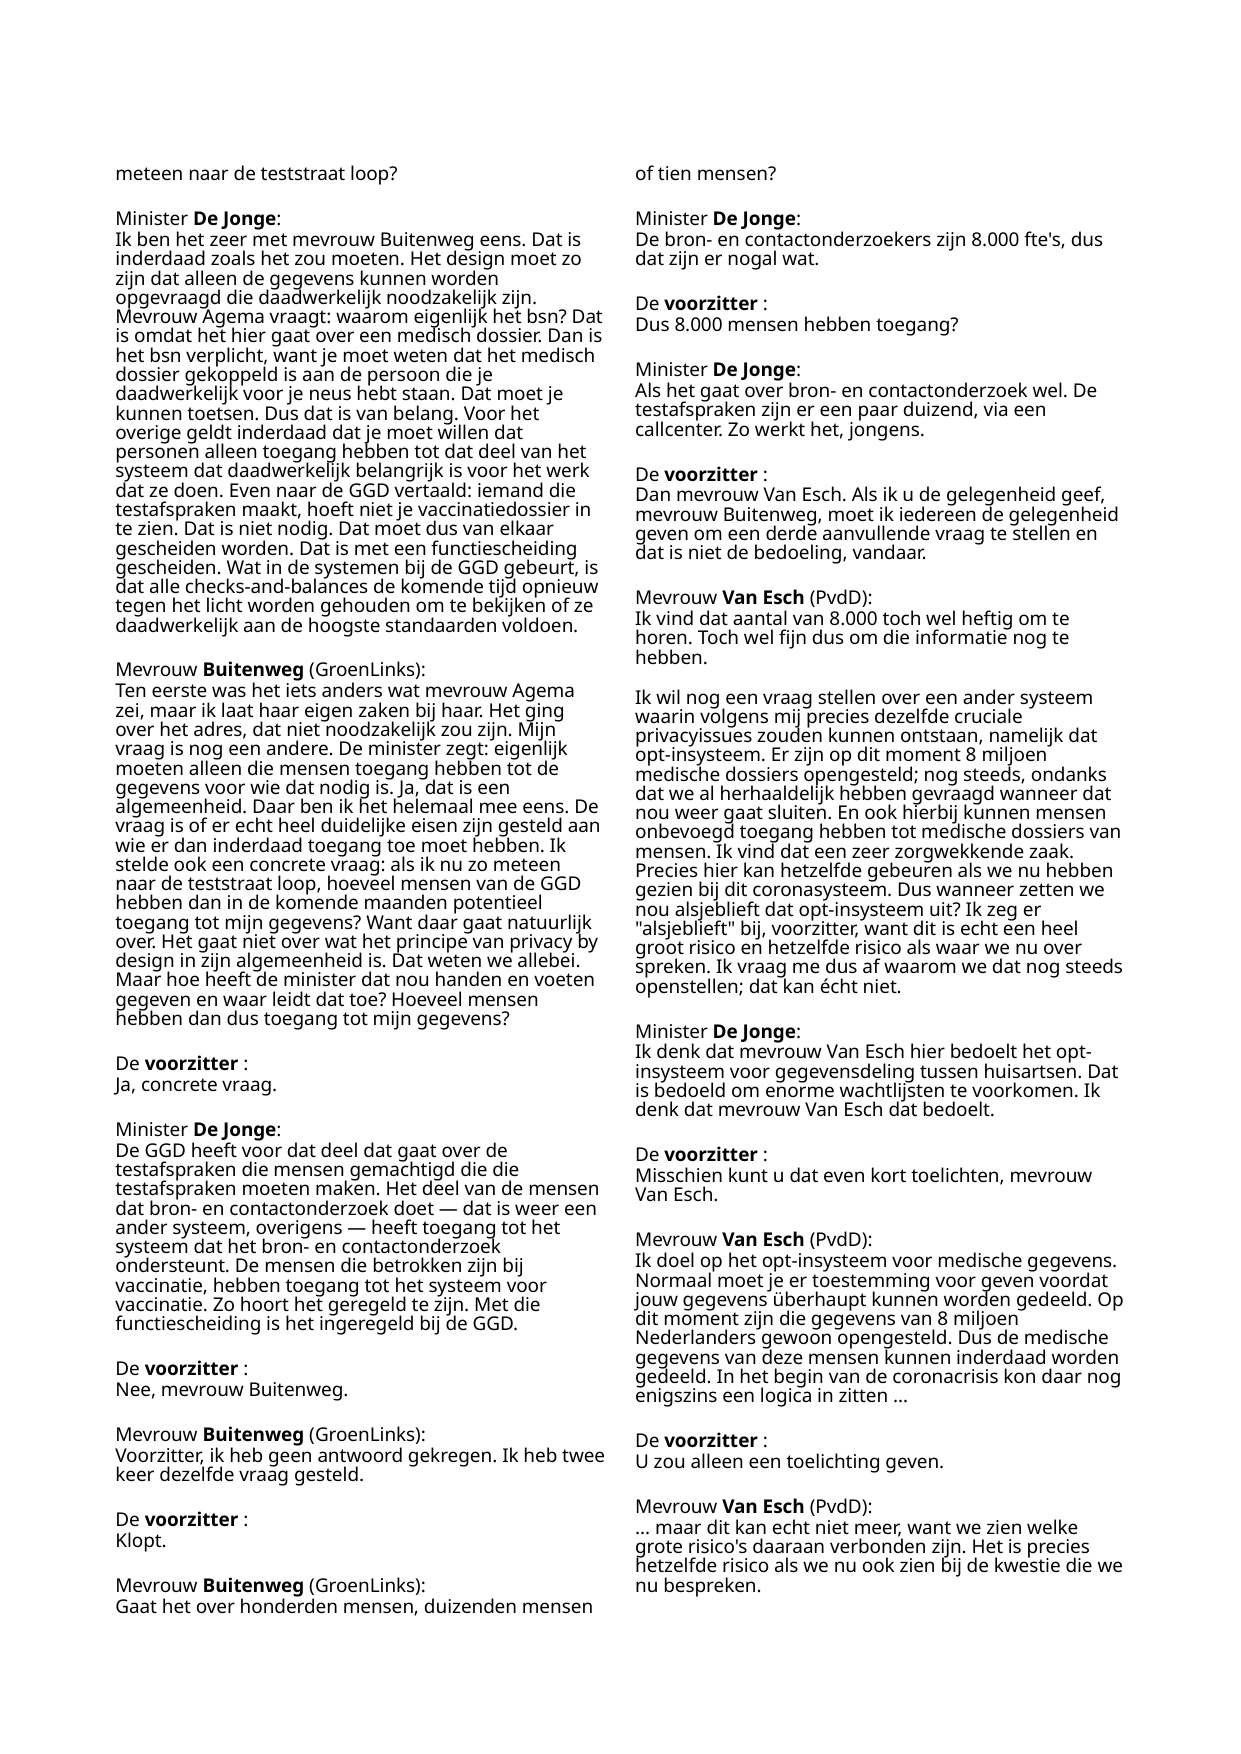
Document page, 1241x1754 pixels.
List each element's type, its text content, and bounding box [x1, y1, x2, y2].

text U zou alleen een toelichting geven. [635, 1453, 1125, 1472]
text Minister De Jonge: [115, 1116, 605, 1142]
text Ik doel op het opt-insysteem voor medische gegevens. Normaal moet je er toestemming voor geven voordat jouw gegevens überhaupt kunnen worden gedeeld. Op dit moment zijn die gegevens van 8 miljoen Nederlanders gewoon opengesteld. Dus de medische gegevens van deze mensen kunnen inderdaad worden gedeeld. In het begin van de coronacrisis kon daar nog enigszins een logica in zitten … [635, 1252, 1125, 1406]
text Dan mevrouw Van Esch. Als ik u de gelegenheid geef, mevrouw Buitenweg, moet ik iedereen de gelegenheid geven om een derde aanvullende vraag te stellen en dat is niet de bedoeling, vandaar. [635, 486, 1125, 563]
text Voorzitter, ik heb geen antwoord gekregen. Ik heb twee keer dezelfde vraag gesteld. [115, 1447, 605, 1485]
text Mevrouw Van Esch (PvdD): [635, 1493, 1125, 1519]
text De bron- en contactonderzoekers zijn 8.000 fte's, dus dat zijn er nogal wat. [635, 231, 1125, 270]
text Mevrouw Van Esch (PvdD): [635, 1227, 1125, 1252]
text Mevrouw Buitenweg (GroenLinks): [115, 657, 605, 682]
text Ik vind dat aantal van 8.000 toch wel heftig om te horen. Toch wel fijn dus om die informatie nog te hebben. [635, 610, 1125, 668]
text meteen naar de teststraat loop? [115, 165, 605, 184]
text Ja, concrete vraag. [115, 1076, 605, 1095]
text Minister De Jonge: [635, 205, 1125, 231]
text Nee, mevrouw Buitenweg. [115, 1381, 605, 1400]
text De voorzitter : [635, 1427, 1125, 1453]
text Dus 8.000 mensen hebben toegang? [635, 316, 1125, 336]
text De voorzitter : [115, 1506, 605, 1532]
text Mevrouw Buitenweg (GroenLinks): [115, 1572, 605, 1598]
text Misschien kunt u dat even kort toelichten, mevrouw Van Esch. [635, 1167, 1125, 1206]
text De voorzitter : [635, 1141, 1125, 1167]
text De voorzitter : [115, 1050, 605, 1076]
text Minister De Jonge: [635, 1018, 1125, 1043]
text Minister De Jonge: [115, 205, 605, 231]
text Ik ben het zeer met mevrouw Buitenweg eens. Dat is inderdaad zoals het zou moeten. Het design moet zo zijn dat alleen de gegevens kunnen worden opgevraagd die daadwerkelijk noodzakelijk zijn. Mevrouw Agema vraagt: waarom eigenlijk het bsn? Dat is omdat het hier gaat over een medisch dossier. Dan is het bsn verplicht, want je moet weten dat het medisch dossier gekoppeld is aan de persoon die je daadwerkelijk voor je neus hebt staan. Dat moet je kunnen toetsen. Dus dat is van belang. Voor het overige geldt inderdaad dat je moet willen dat personen alleen toegang hebben tot dat deel van het systeem dat daadwerkelijk belangrijk is voor het werk dat ze doen. Even naar de GGD vertaald: iemand die testafspraken maakt, hoeft niet je vaccinatiedossier in te zien. Dat is niet nodig. Dat moet dus van elkaar gescheiden worden. Dat is met een functiescheiding gescheiden. Wat in de systemen bij de GGD gebeurt, is dat alle checks-and-balances de komende tijd opnieuw tegen het licht worden gehouden om te bekijken of ze daadwerkelijk aan de hoogste standaarden voldoen. [115, 231, 605, 636]
text De voorzitter : [635, 461, 1125, 486]
text ... maar dit kan echt niet meer, want we zien welke grote risico's daaraan verbonden zijn. Het is precies hetzelfde risico als we nu ook zien bij de kwestie die we nu bespreken. [635, 1519, 1125, 1596]
text Mevrouw Buitenweg (GroenLinks): [115, 1421, 605, 1447]
text Ten eerste was het iets anders wat mevrouw Agema zei, maar ik laat haar eigen zaken bij haar. Het ging over het adres, dat niet noodzakelijk zou zijn. Mijn vraag is nog een andere. De minister zegt: eigenlijk moeten alleen die mensen toegang hebben tot de gegevens voor wie dat nodig is. Ja, dat is een algemeenheid. Daar ben ik het helemaal mee eens. De vraag is of er echt heel duidelijke eisen zijn gesteld aan wie er dan inderdaad toegang toe moet hebben. Ik stelde ook een concrete vraag: als ik nu zo meteen naar de teststraat loop, hoeveel mensen van de GGD hebben dan in de komende maanden potentieel toegang tot mijn gegevens? Want daar gaat natuurlijk over. Het gaat niet over wat het principe van privacy by design in zijn algemeenheid is. Dat weten we allebei. Maar hoe heeft de minister dat nou handen en voeten gegeven en waar leidt dat toe? Hoeveel mensen hebben dan dus toegang tot mijn gegevens? [115, 682, 605, 1029]
text Ik denk dat mevrouw Van Esch hier bedoelt het opt-insysteem voor gegevensdeling tussen huisartsen. Dat is bedoeld om enorme wachtlijsten te voorkomen. Ik denk dat mevrouw Van Esch dat bedoelt. [635, 1043, 1125, 1121]
text Als het gaat over bron- en contactonderzoek wel. De testafspraken zijn er een paar duizend, via een callcenter. Zo werkt het, jongens. [635, 382, 1125, 440]
text Klopt. [115, 1532, 605, 1551]
text De voorzitter : [115, 1355, 605, 1381]
text Minister De Jonge: [635, 356, 1125, 382]
text Mevrouw Van Esch (PvdD): [635, 584, 1125, 610]
text Ik wil nog een vraag stellen over een ander systeem waarin volgens mij precies dezelfde cruciale privacyissues zouden kunnen ontstaan, namelijk dat opt-insysteem. Er zijn op dit moment 8 miljoen medische dossiers opengesteld; nog steeds, ondanks dat we al herhaaldelijk hebben gevraagd wanneer dat nou weer gaat sluiten. En ook hierbij kunnen mensen onbevoegd toegang hebben tot medische dossiers van mensen. Ik vind dat een zeer zorgwekkende zaak. Precies hier kan hetzelfde gebeuren als we nu hebben gezien bij dit coronasysteem. Dus wanneer zetten we nou alsjeblieft dat opt-insysteem uit? Ik zeg er "alsjeblieft" bij, voorzitter, want dit is echt een heel groot risico en hetzelfde risico als waar we nu over spreken. Ik vraag me dus af waarom we dat nog steeds openstellen; dat kan écht niet. [635, 689, 1125, 997]
text De GGD heeft voor dat deel dat gaat over de testafspraken die mensen gemachtigd die die testafspraken moeten maken. Het deel van de mensen dat bron- en contactonderzoek doet — dat is weer een ander systeem, overigens — heeft toegang tot het systeem dat het bron- en contactonderzoek ondersteunt. De mensen die betrokken zijn bij vaccinatie, hebben toegang tot het systeem voor vaccinatie. Zo hoort het geregeld te zijn. Met die functiescheiding is het ingeregeld bij de GGD. [115, 1142, 605, 1334]
text De voorzitter : [635, 291, 1125, 316]
text of tien mensen? [635, 165, 1125, 184]
text Gaat het over honderden mensen, duizenden mensen [115, 1598, 605, 1617]
